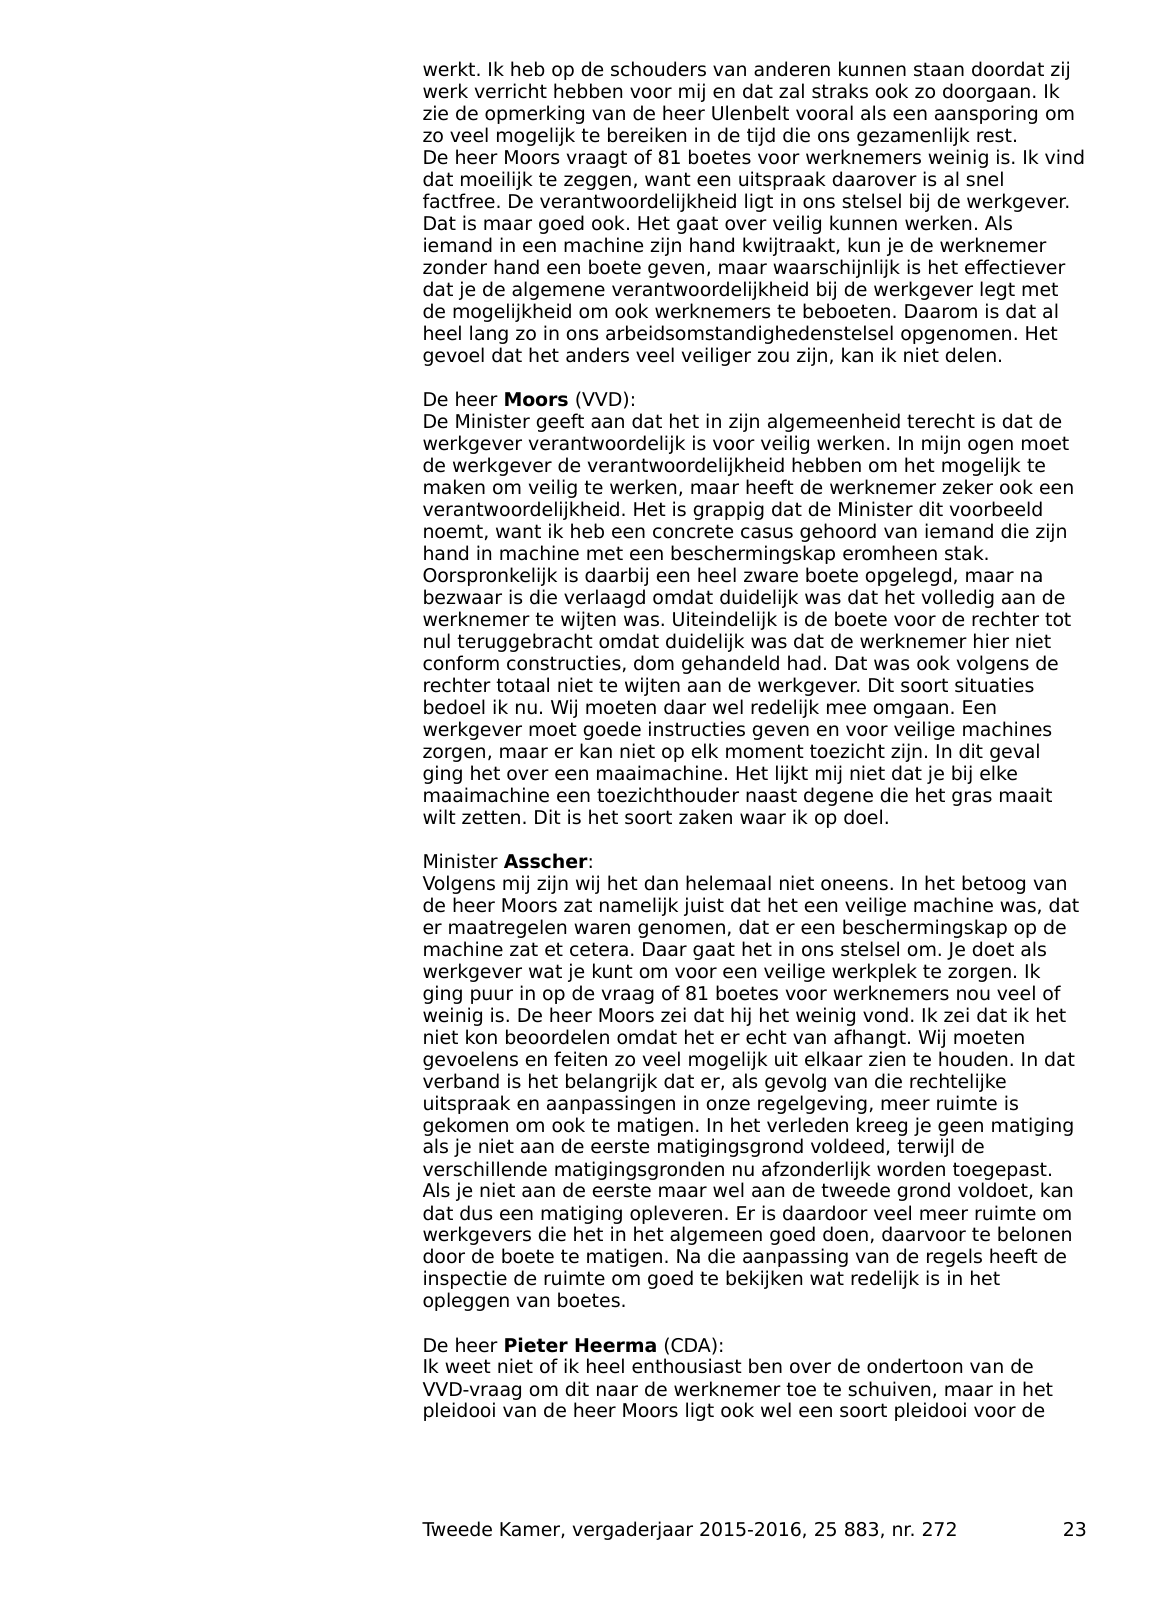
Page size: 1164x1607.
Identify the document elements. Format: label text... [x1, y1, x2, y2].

text De heer Moors (VVD): [422, 389, 1087, 411]
text Minister Asscher: [422, 851, 1087, 873]
text De heer Pieter Heerma (CDA): [422, 1334, 1087, 1356]
text De Minister geeft aan dat het in zijn algemeenheid terecht is dat de werkgever verantwoordelijk is voor veilig werken. In mijn ogen moet de werkgever de verantwoordelijkheid hebben om het mogelijk te maken om veilig te werken, maar heeft de werknemer zeker ook een verantwoordelijkheid. Het is grappig dat de Minister dit voorbeeld noemt, want ik heb een concrete casus gehoord van iemand die zijn hand in machine met een beschermingskap eromheen stak. Oorspronkelijk is daarbij een heel zware boete opgelegd, maar na bezwaar is die verlaagd omdat duidelijk was dat het volledig aan de werknemer te wijten was. Uiteindelijk is de boete voor de rechter tot nul teruggebracht omdat duidelijk was dat de werknemer hier niet conform constructies, dom gehandeld had. Dat was ook volgens de rechter totaal niet te wijten aan de werkgever. Dit soort situaties bedoel ik nu. Wij moeten daar wel redelijk mee omgaan. Een werkgever moet goede instructies geven en voor veilige machines zorgen, maar er kan niet op elk moment toezicht zijn. In dit geval ging het over een maaimachine. Het lijkt mij niet dat je bij elke maaimachine een toezichthouder naast degene die het gras maait wilt zetten. Dit is het soort zaken waar ik op doel. [422, 411, 1087, 828]
text werkt. Ik heb op de schouders van anderen kunnen staan doordat zij werk verricht hebben voor mij en dat zal straks ook zo doorgaan. Ik zie de opmerking van de heer Ulenbelt vooral als een aansporing om zo veel mogelijk te bereiken in de tijd die ons gezamenlijk rest. [422, 59, 1087, 147]
text De heer Moors vraagt of 81 boetes voor werknemers weinig is. Ik vind dat moeilijk te zeggen, want een uitspraak daarover is al snel factfree. De verantwoordelijkheid ligt in ons stelsel bij de werkgever. Dat is maar goed ook. Het gaat over veilig kunnen werken. Als iemand in een machine zijn hand kwijtraakt, kun je de werknemer zonder hand een boete geven, maar waarschijnlijk is het effectiever dat je de algemene verantwoordelijkheid bij de werkgever legt met de mogelijkheid om ook werknemers te beboeten. Daarom is dat al heel lang zo in ons arbeidsomstandighedenstelsel opgenomen. Het gevoel dat het anders veel veiliger zou zijn, kan ik niet delen. [422, 147, 1087, 367]
text Volgens mij zijn wij het dan helemaal niet oneens. In het betoog van de heer Moors zat namelijk juist dat het een veilige machine was, dat er maatregelen waren genomen, dat er een beschermingskap op de machine zat et cetera. Daar gaat het in ons stelsel om. Je doet als werkgever wat je kunt om voor een veilige werkplek te zorgen. Ik ging puur in op de vraag of 81 boetes voor werknemers nou veel of weinig is. De heer Moors zei dat hij het weinig vond. Ik zei dat ik het niet kon beoordelen omdat het er echt van afhangt. Wij moeten gevoelens en feiten zo veel mogelijk uit elkaar zien te houden. In dat verband is het belangrijk dat er, als gevolg van die rechtelijke uitspraak en aanpassingen in onze regelgeving, meer ruimte is gekomen om ook te matigen. In het verleden kreeg je geen matiging als je niet aan de eerste matigingsgrond voldeed, terwijl de verschillende matigingsgronden nu afzonderlijk worden toegepast. Als je niet aan de eerste maar wel aan de tweede grond voldoet, kan dat dus een matiging opleveren. Er is daardoor veel meer ruimte om werkgevers die het in het algemeen goed doen, daarvoor te belonen door de boete te matigen. Na die aanpassing van de regels heeft de inspectie de ruimte om goed te bekijken wat redelijk is in het opleggen van boetes. [422, 873, 1087, 1312]
text Ik weet niet of ik heel enthousiast ben over de ondertoon van de VVD-vraag om dit naar de werknemer toe te schuiven, maar in het pleidooi van de heer Moors ligt ook wel een soort pleidooi voor de [422, 1356, 1087, 1422]
